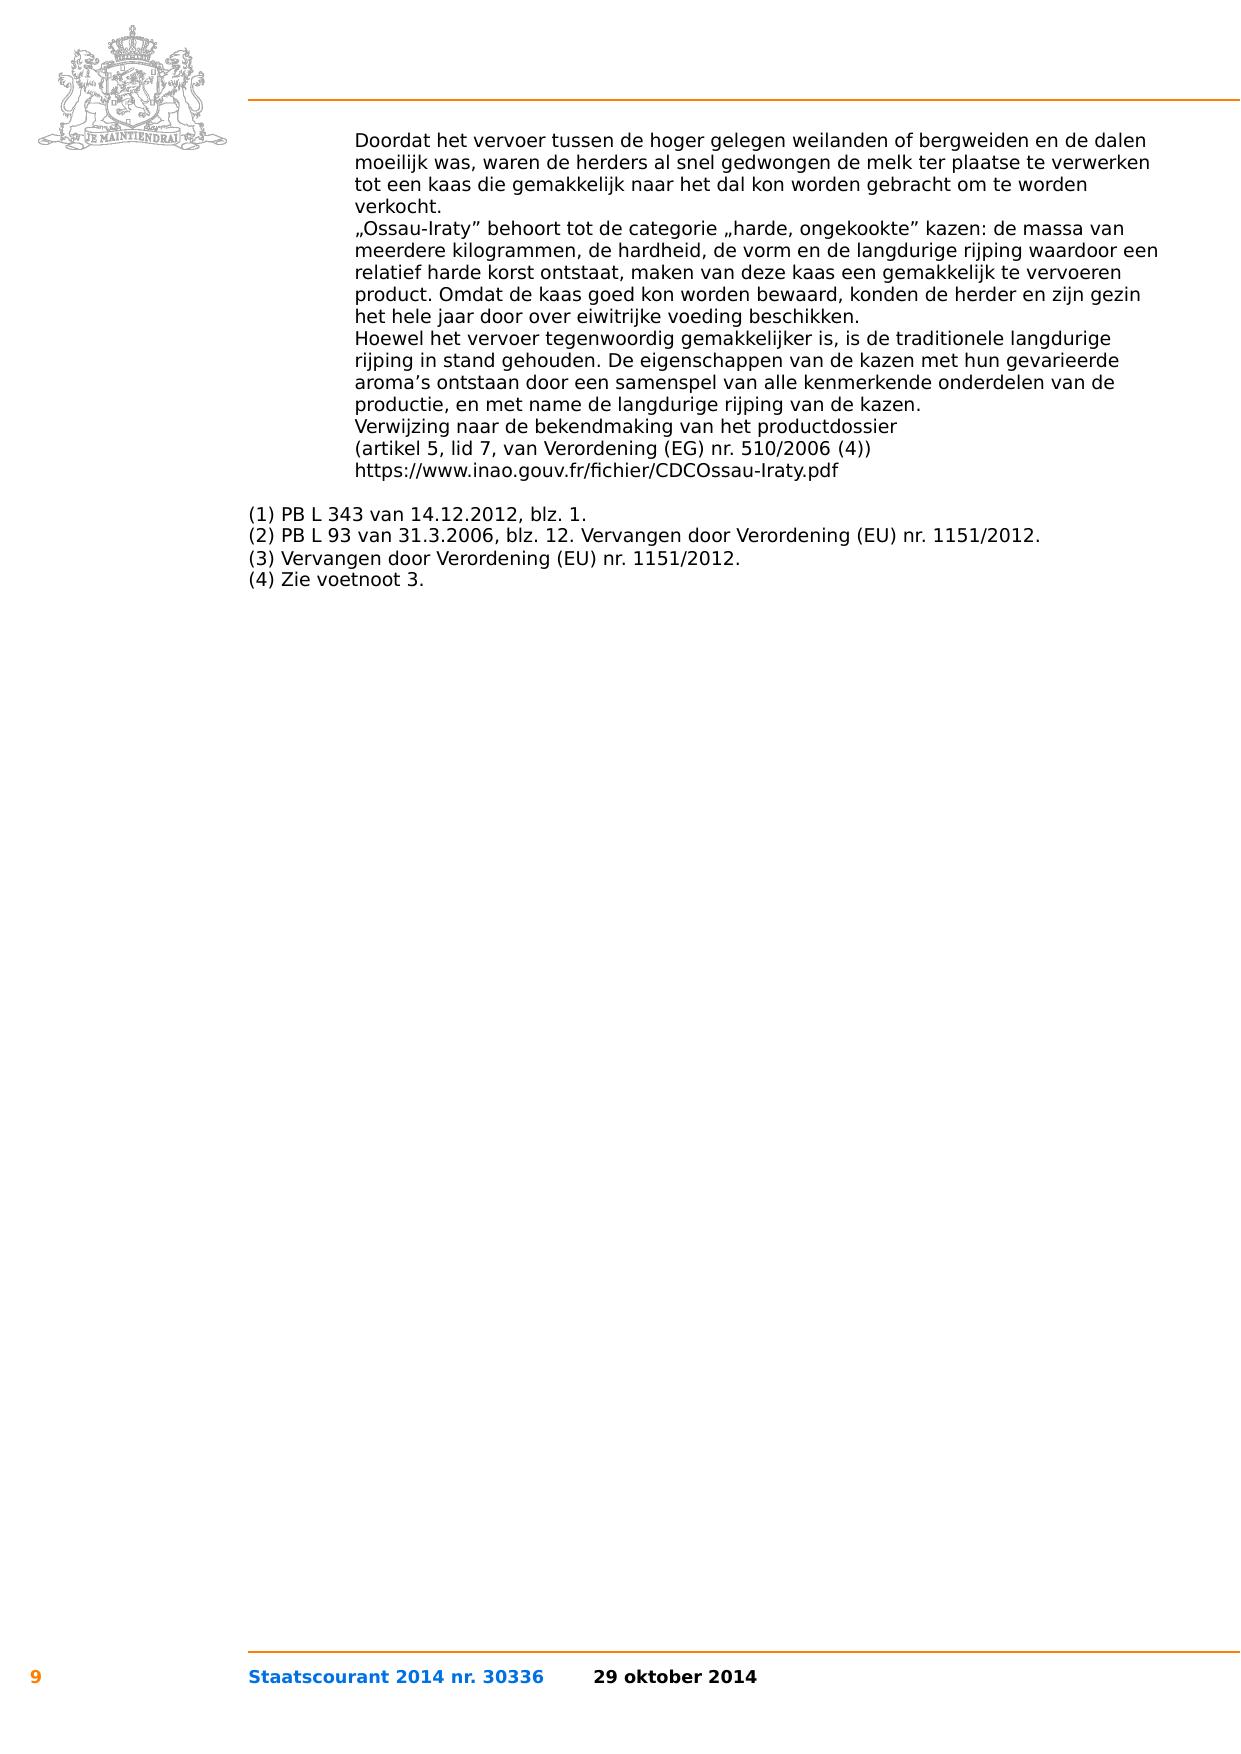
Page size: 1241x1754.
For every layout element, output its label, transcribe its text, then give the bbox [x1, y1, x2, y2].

text (3) Vervangen door Verordening (EU) nr. 1151/2012. [248, 547, 1163, 569]
text (1) PB L 343 van 14.12.2012, blz. 1. [248, 503, 1163, 525]
text (2) PB L 93 van 31.3.2006, blz. 12. Vervangen door Verordening (EU) nr. 1151/2012. [248, 525, 1163, 547]
text Hoewel het vervoer tegenwoordig gemakkelijker is, is de traditionele langdurige rijping in stand gehouden. De eigenschappen van de kazen met hun gevarieerde aroma’s ontstaan door een samenspel van alle kenmerkende onderdelen van de productie, en met name de langdurige rijping van de kazen. [354, 328, 1163, 416]
text (artikel 5, lid 7, van Verordening (EG) nr. 510/2006 (4)) [354, 438, 1163, 459]
picture [38, 25, 227, 150]
text https://www.inao.gouv.fr/fichier/CDCOssau-Iraty.pdf [354, 459, 1163, 482]
text (4) Zie voetnoot 3. [248, 569, 1163, 591]
text Verwijzing naar de bekendmaking van het productdossier [354, 416, 1163, 438]
text Doordat het vervoer tussen de hoger gelegen weilanden of bergweiden en de dalen moeilijk was, waren de herders al snel gedwongen de melk ter plaatse te verwerken tot een kaas die gemakkelijk naar het dal kon worden gebracht om te worden verkocht. [354, 130, 1163, 218]
text „Ossau-Iraty” behoort tot de categorie „harde, ongekookte” kazen: de massa van meerdere kilogrammen, de hardheid, de vorm en de langdurige rijping waardoor een relatief harde korst ontstaat, maken van deze kaas een gemakkelijk te vervoeren product. Omdat de kaas goed kon worden bewaard, konden de herder en zijn gezin het hele jaar door over eiwitrijke voeding beschikken. [354, 218, 1163, 328]
